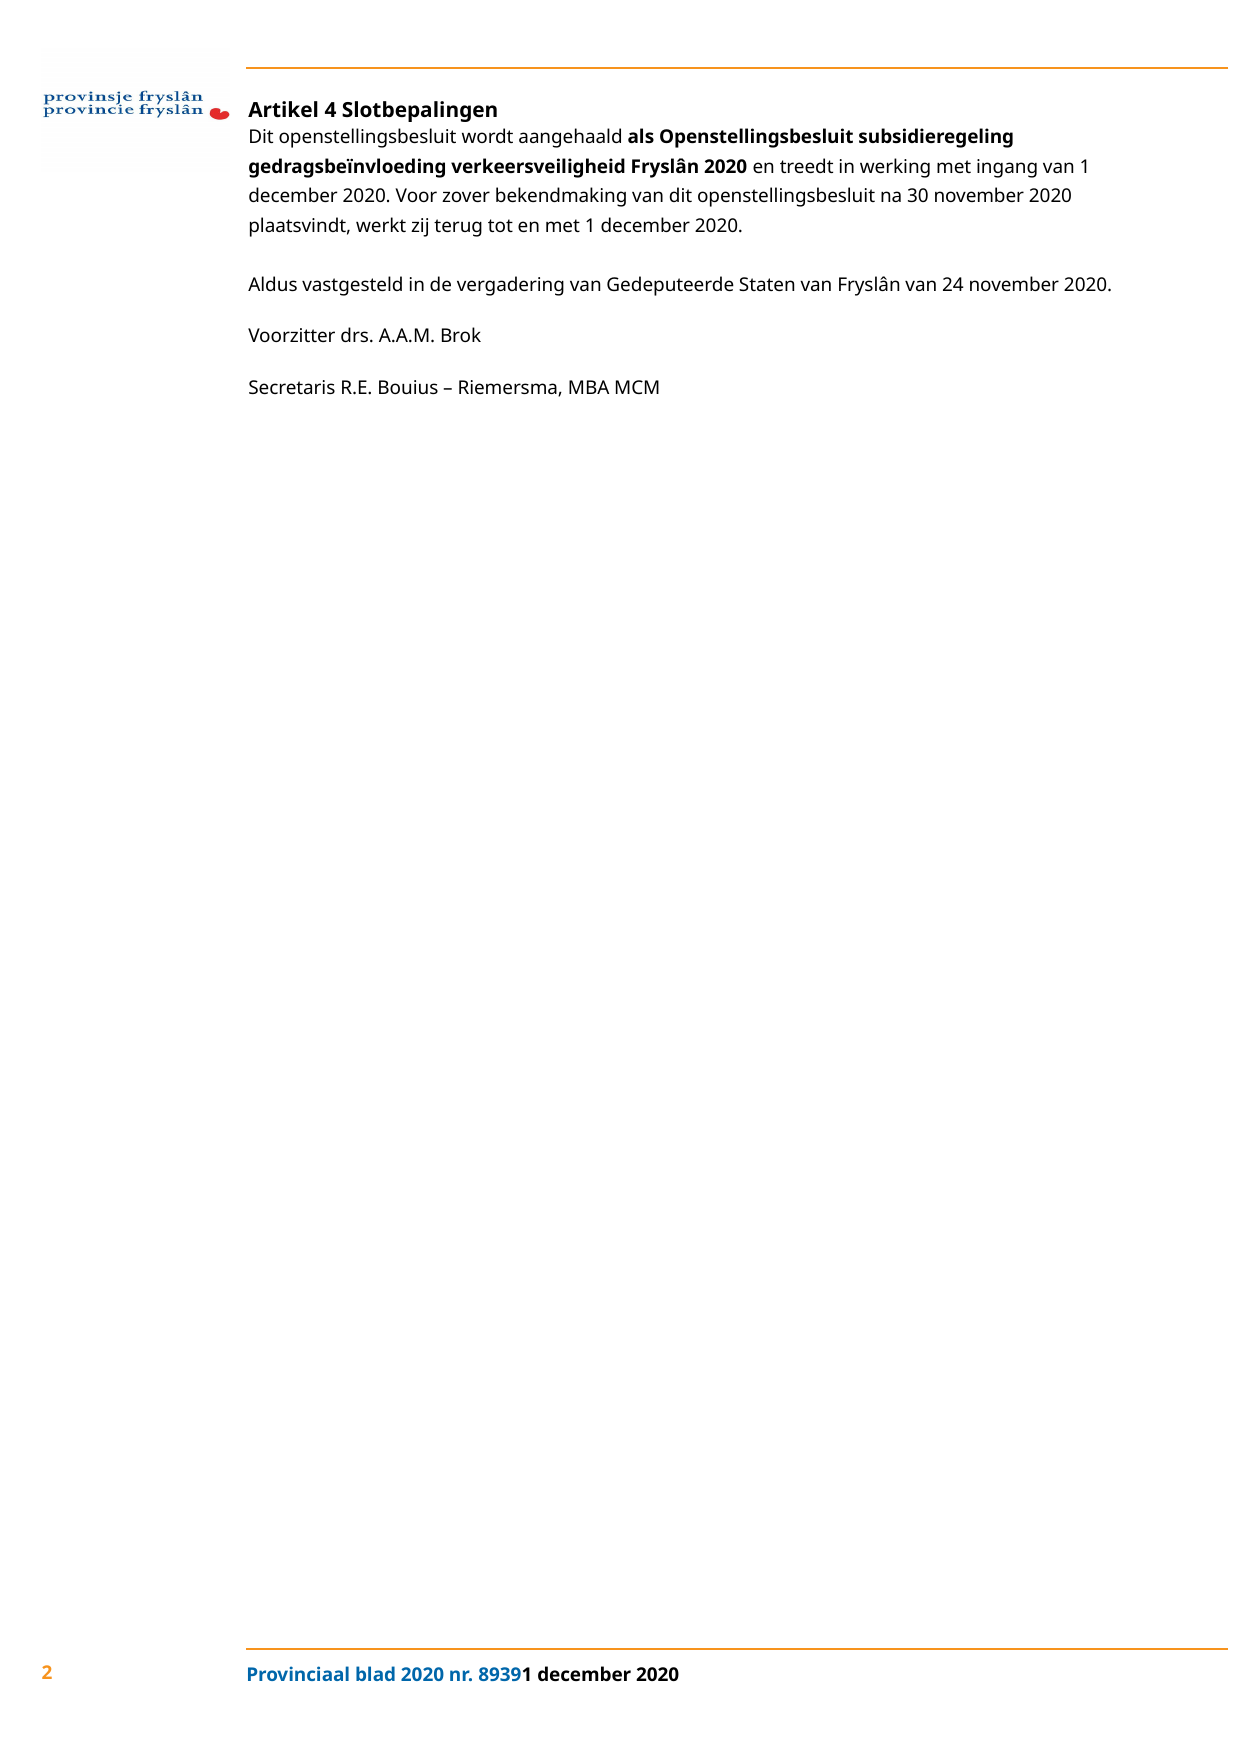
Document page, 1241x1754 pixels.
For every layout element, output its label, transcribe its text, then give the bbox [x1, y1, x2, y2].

text Secretaris R.E. Bouius – Riemersma, MBA MCM [248, 374, 1152, 400]
text Artikel 4 Slotbepalingen [248, 95, 1152, 123]
text Dit openstellingsbesluit wordt aangehaald als Openstellingsbesluit subsidieregeling gedragsbeïnvloeding verkeersveiligheid Fryslân 2020 en treedt in werking met ingang van 1 december 2020. Voor zover bekendmaking van dit openstellingsbesluit na 30 november 2020 plaatsvindt, werkt zij terug tot en met 1 december 2020. [248, 123, 1152, 238]
text Aldus vastgesteld in de vergadering van Gedeputeerde Staten van Fryslân van 24 november 2020. [248, 271, 1152, 297]
text Voorzitter drs. A.A.M. Brok [248, 323, 1152, 348]
picture [41, 47, 231, 172]
